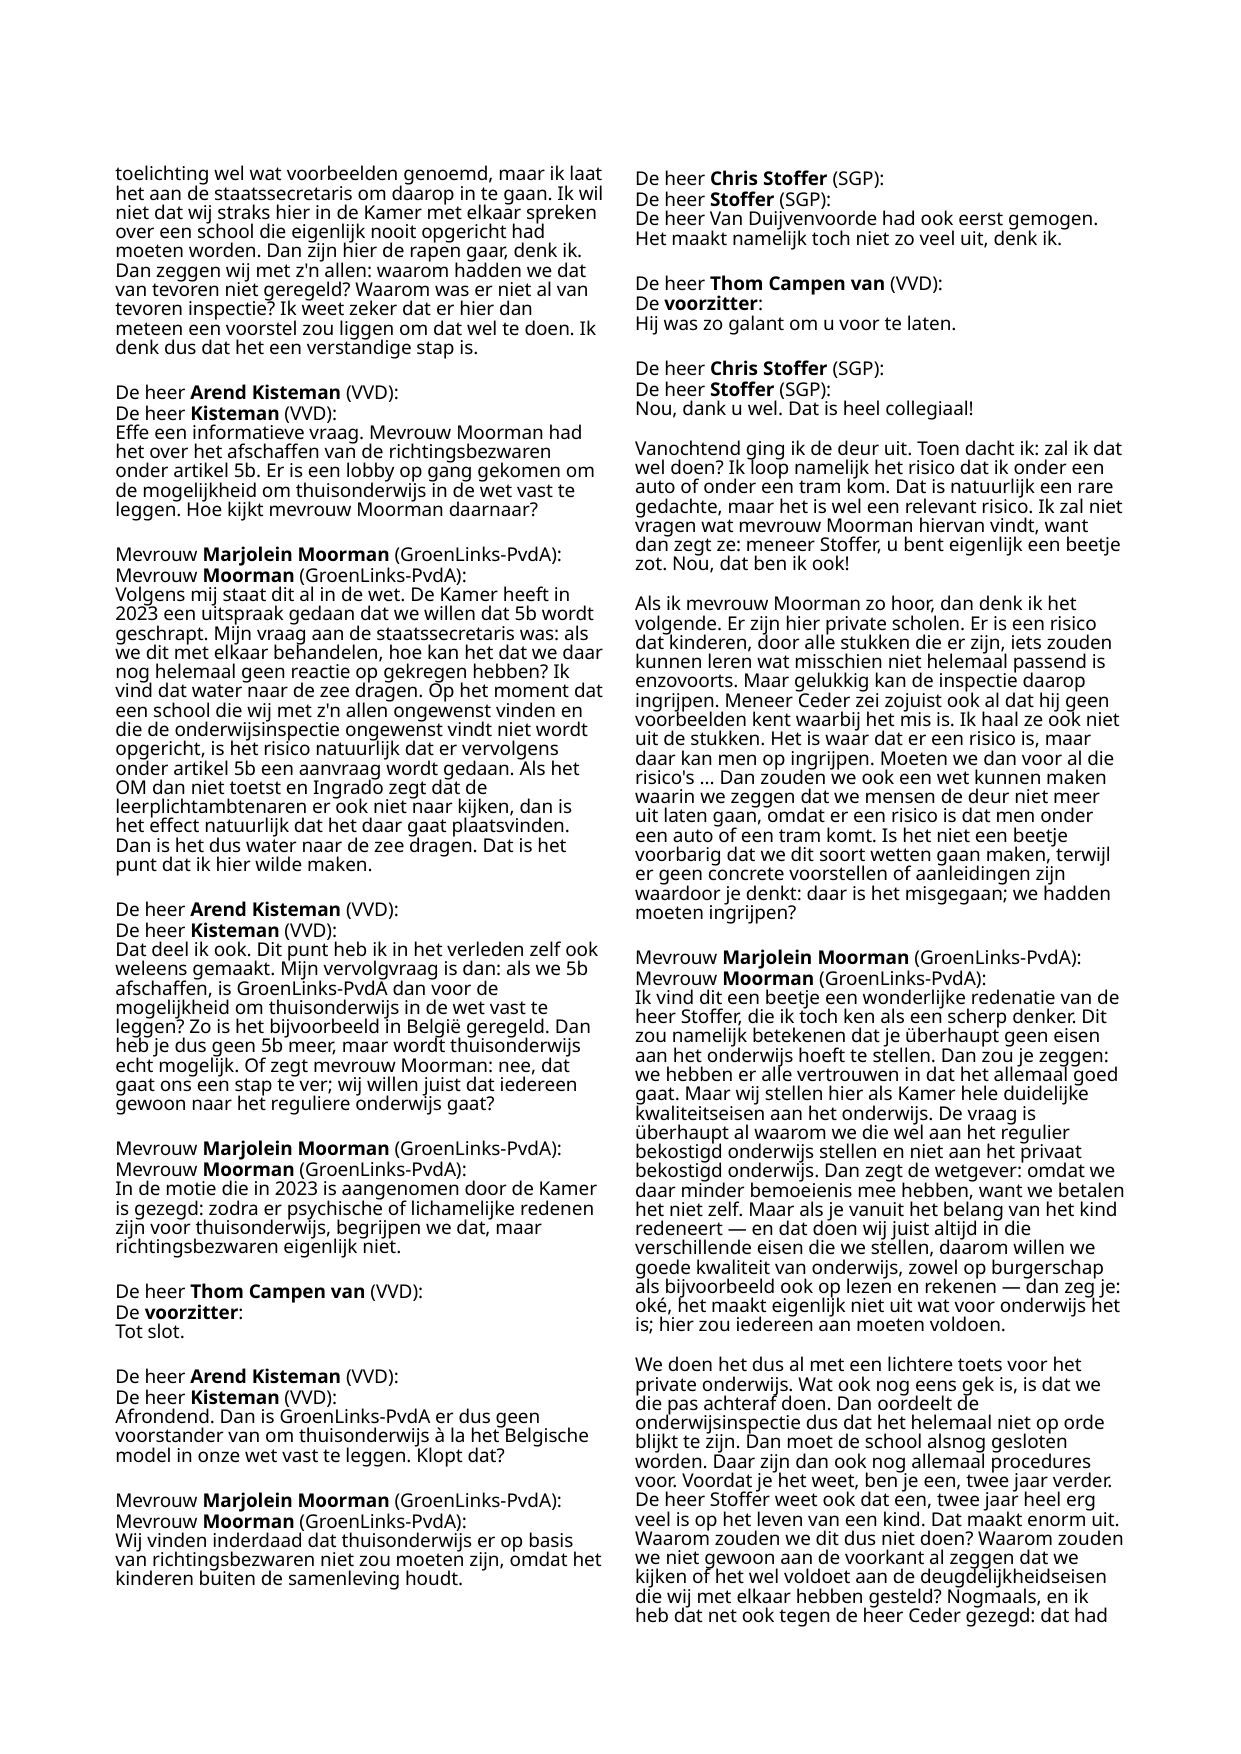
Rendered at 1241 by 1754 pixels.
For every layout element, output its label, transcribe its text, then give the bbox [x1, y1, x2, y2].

text Effe een informatieve vraag. Mevrouw Moorman had het over het afschaffen van de richtingsbezwaren onder artikel 5b. Er is een lobby op gang gekomen om de mogelijkheid om thuisonderwijs in de wet vast te leggen. Hoe kijkt mevrouw Moorman daarnaar? [115, 424, 605, 520]
text De heer Stoffer (SGP): [635, 381, 1125, 400]
text De heer Kisteman (VVD): [115, 404, 605, 424]
text Mevrouw Marjolein Moorman (GroenLinks-PvdA): [115, 1487, 605, 1513]
text De heer Thom Campen van (VVD): [635, 270, 1125, 295]
text Ik vind dit een beetje een wonderlijke redenatie van de heer Stoffer, die ik toch ken als een scherp denker. Dit zou namelijk betekenen dat je überhaupt geen eisen aan het onderwijs hoeft te stellen. Dan zou je zeggen: we hebben er alle vertrouwen in dat het allemaal goed gaat. Maar wij stellen hier als Kamer hele duidelijke kwaliteitseisen aan het onderwijs. De vraag is überhaupt al waarom we die wel aan het regulier bekostigd onderwijs stellen en niet aan het privaat bekostigd onderwijs. Dan zegt de wetgever: omdat we daar minder bemoeienis mee hebben, want we betalen het niet zelf. Maar als je vanuit het belang van het kind redeneert — en dat doen wij juist altijd in die verschillende eisen die we stellen, daarom willen we goede kwaliteit van onderwijs, zowel op burgerschap als bijvoorbeeld ook op lezen en rekenen — dan zeg je: oké, het maakt eigenlijk niet uit wat voor onderwijs het is; hier zou iedereen aan moeten voldoen. [635, 989, 1125, 1336]
text De heer Stoffer (SGP): [635, 191, 1125, 210]
text Vanochtend ging ik de deur uit. Toen dacht ik: zal ik dat wel doen? Ik loop namelijk het risico dat ik onder een auto of onder een tram kom. Dat is natuurlijk een rare gedachte, maar het is wel een relevant risico. Ik zal niet vragen wat mevrouw Moorman hiervan vindt, want dan zegt ze: meneer Stoffer, u bent eigenlijk een beetje zot. Nou, dat ben ik ook! [635, 440, 1125, 575]
text Dat deel ik ook. Dit punt heb ik in het verleden zelf ook weleens gemaakt. Mijn vervolgvraag is dan: als we 5b afschaffen, is GroenLinks-PvdA dan voor de mogelijkheid om thuisonderwijs in de wet vast te leggen? Zo is het bijvoorbeeld in België geregeld. Dan heb je dus geen 5b meer, maar wordt thuisonderwijs echt mogelijk. Of zegt mevrouw Moorman: nee, dat gaat ons een stap te ver; wij willen juist dat iedereen gewoon naar het reguliere onderwijs gaat? [115, 941, 605, 1114]
text Hij was zo galant om u voor te laten. [635, 315, 1125, 334]
text In de motie die in 2023 is aangenomen door de Kamer is gezegd: zodra er psychische of lichamelijke redenen zijn voor thuisonderwijs, begrijpen we dat, maar richtingsbezwaren eigenlijk niet. [115, 1180, 605, 1257]
text De heer Arend Kisteman (VVD): [115, 1363, 605, 1389]
text Mevrouw Moorman (GroenLinks-PvdA): [115, 567, 605, 586]
text Mevrouw Moorman (GroenLinks-PvdA): [115, 1161, 605, 1180]
text Volgens mij staat dit al in de wet. De Kamer heeft in 2023 een uitspraak gedaan dat we willen dat 5b wordt geschrapt. Mijn vraag aan de staatssecretaris was: als we dit met elkaar behandelen, hoe kan het dat we daar nog helemaal geen reactie op gekregen hebben? Ik vind dat water naar de zee dragen. Op het moment dat een school die wij met z'n allen ongewenst vinden en die de onderwijsinspectie ongewenst vindt niet wordt opgericht, is het risico natuurlijk dat er vervolgens onder artikel 5b een aanvraag wordt gedaan. Als het OM dan niet toetst en Ingrado zegt dat de leerplichtambtenaren er ook niet naar kijken, dan is het effect natuurlijk dat het daar gaat plaatsvinden. Dan is het dus water naar de zee dragen. Dat is het punt dat ik hier wilde maken. [115, 586, 605, 875]
text De heer Van Duijvenvoorde had ook eerst gemogen. Het maakt namelijk toch niet zo veel uit, denk ik. [635, 210, 1125, 249]
text Mevrouw Moorman (GroenLinks-PvdA): [635, 969, 1125, 989]
text De heer Arend Kisteman (VVD): [115, 379, 605, 404]
text De heer Chris Stoffer (SGP): [635, 355, 1125, 381]
text De heer Kisteman (VVD): [115, 922, 605, 941]
text De voorzitter: [115, 1304, 605, 1323]
text Afrondend. Dan is GroenLinks-PvdA er dus geen voorstander van om thuisonderwijs à la het Belgische model in onze wet vast te leggen. Klopt dat? [115, 1408, 605, 1466]
text Als ik mevrouw Moorman zo hoor, dan denk ik het volgende. Er zijn hier private scholen. Er is een risico dat kinderen, door alle stukken die er zijn, iets zouden kunnen leren wat misschien niet helemaal passend is enzovoorts. Maar gelukkig kan de inspectie daarop ingrijpen. Meneer Ceder zei zojuist ook al dat hij geen voorbeelden kent waarbij het mis is. Ik haal ze ook niet uit de stukken. Het is waar dat er een risico is, maar daar kan men op ingrijpen. Moeten we dan voor al die risico's ... Dan zouden we ook een wet kunnen maken waarin we zeggen dat we mensen de deur niet meer uit laten gaan, omdat er een risico is dat men onder een auto of een tram komt. Is het niet een beetje voorbarig dat we dit soort wetten gaan maken, terwijl er geen concrete voorstellen of aanleidingen zijn waardoor je denkt: daar is het misgegaan; we hadden moeten ingrijpen? [635, 595, 1125, 923]
text toelichting wel wat voorbeelden genoemd, maar ik laat het aan de staatssecretaris om daarop in te gaan. Ik wil niet dat wij straks hier in de Kamer met elkaar spreken over een school die eigenlijk nooit opgericht had moeten worden. Dan zijn hier de rapen gaar, denk ik. Dan zeggen wij met z'n allen: waarom hadden we dat van tevoren niet geregeld? Waarom was er niet al van tevoren inspectie? Ik weet zeker dat er hier dan meteen een voorstel zou liggen om dat wel te doen. Ik denk dus dat het een verstandige stap is. [115, 165, 605, 358]
text De heer Kisteman (VVD): [115, 1389, 605, 1408]
text We doen het dus al met een lichtere toets voor het private onderwijs. Wat ook nog eens gek is, is dat we die pas achteraf doen. Dan oordeelt de onderwijsinspectie dus dat het helemaal niet op orde blijkt te zijn. Dan moet de school alsnog gesloten worden. Daar zijn dan ook nog allemaal procedures voor. Voordat je het weet, ben je een, twee jaar verder. De heer Stoffer weet ook dat een, twee jaar heel erg veel is op het leven van een kind. Dat maakt enorm uit. Waarom zouden we dit dus niet doen? Waarom zouden we niet gewoon aan de voorkant al zeggen dat we kijken of het wel voldoet aan de deugdelijkheidseisen die wij met elkaar hebben gesteld? Nogmaals, en ik heb dat net ook tegen de heer Ceder gezegd: dat had [635, 1356, 1125, 1626]
text Mevrouw Marjolein Moorman (GroenLinks-PvdA): [115, 1135, 605, 1161]
text Nou, dank u wel. Dat is heel collegiaal! [635, 400, 1125, 419]
text De heer Thom Campen van (VVD): [115, 1278, 605, 1304]
text Mevrouw Marjolein Moorman (GroenLinks-PvdA): [635, 944, 1125, 969]
text Tot slot. [115, 1323, 605, 1342]
text Mevrouw Moorman (GroenLinks-PvdA): [115, 1513, 605, 1532]
text Wij vinden inderdaad dat thuisonderwijs er op basis van richtingsbezwaren niet zou moeten zijn, omdat het kinderen buiten de samenleving houdt. [115, 1532, 605, 1590]
text De heer Chris Stoffer (SGP): [635, 165, 1125, 191]
text Mevrouw Marjolein Moorman (GroenLinks-PvdA): [115, 541, 605, 567]
text De voorzitter: [635, 295, 1125, 315]
text De heer Arend Kisteman (VVD): [115, 896, 605, 922]
